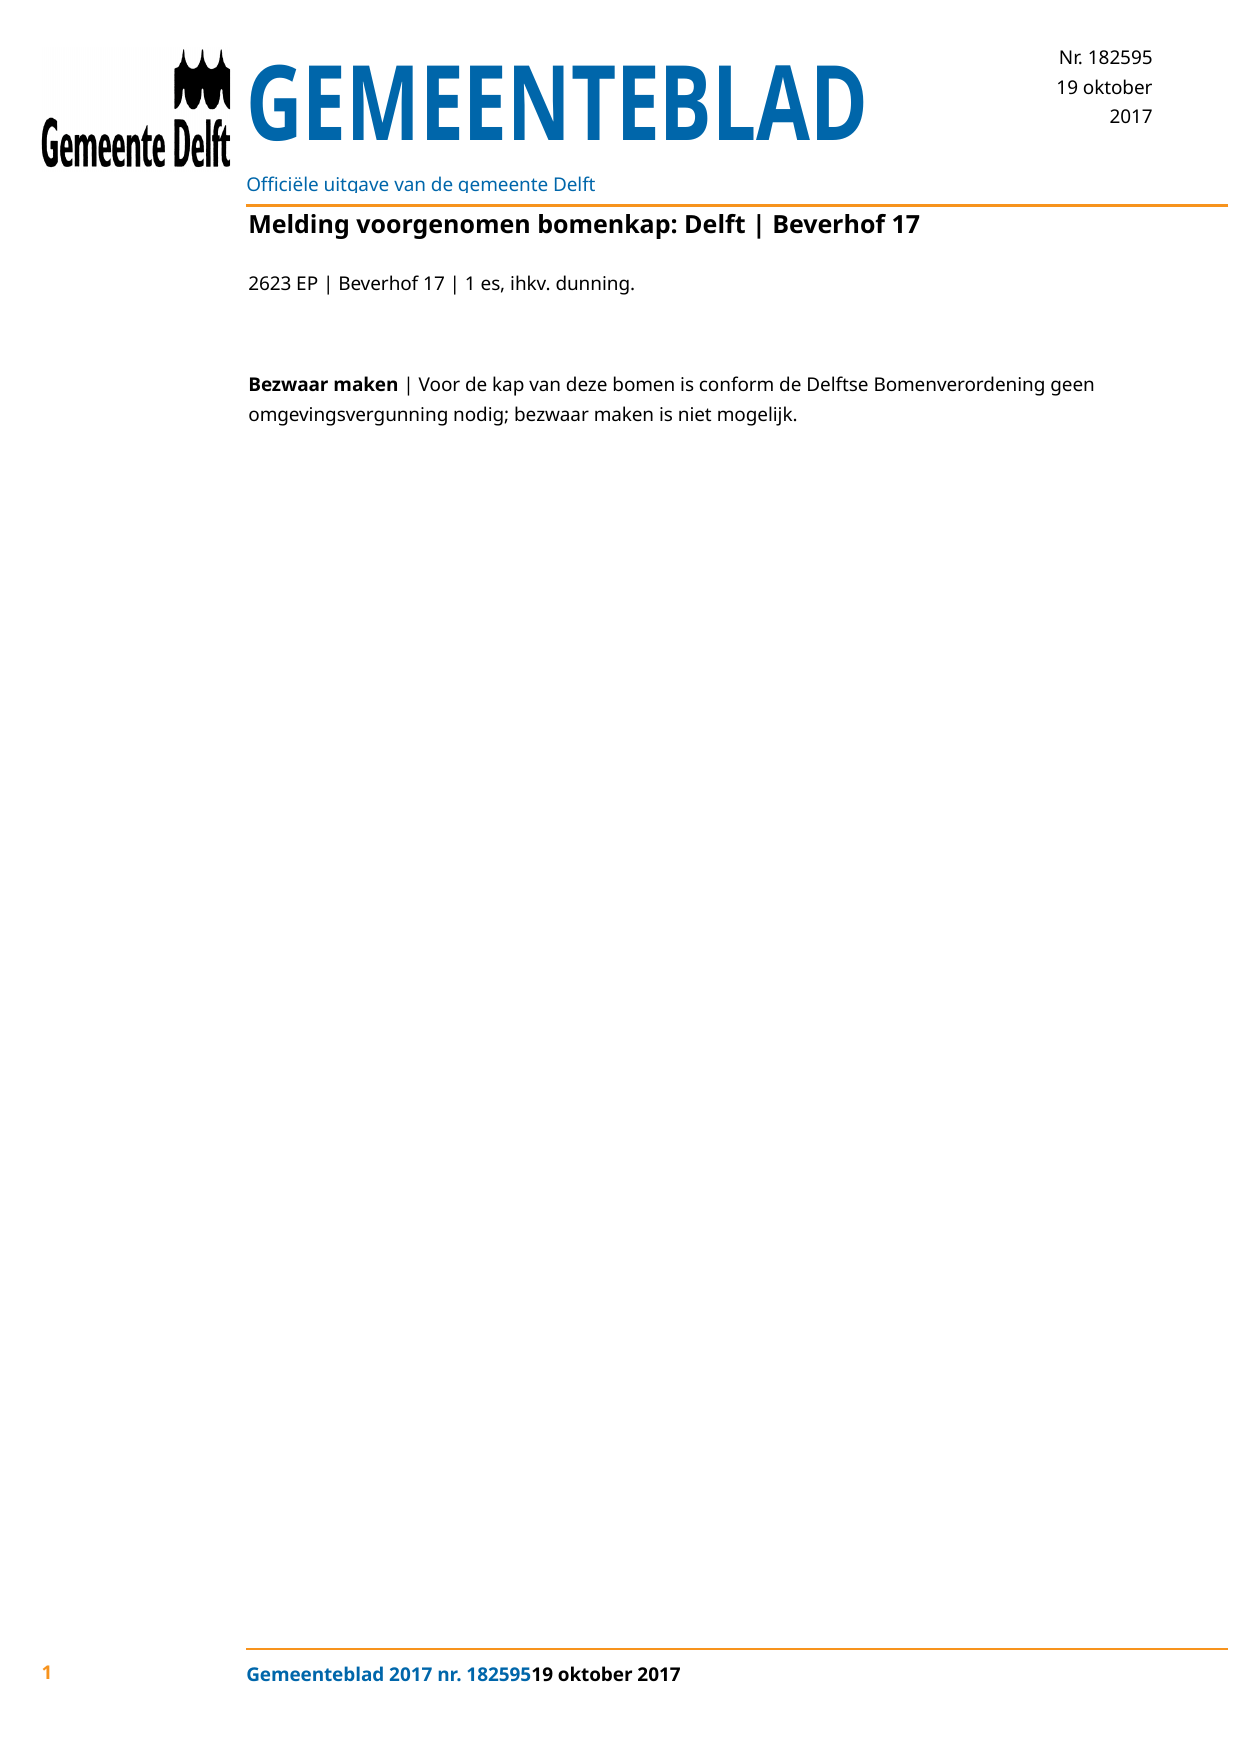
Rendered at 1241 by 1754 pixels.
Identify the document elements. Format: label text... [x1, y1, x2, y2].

text Melding voorgenomen bomenkap: Delft | Beverhof 17 [248, 207, 1152, 241]
text 2623 EP | Beverhof 17 | 1 es, ihkv. dunning. [248, 270, 1152, 296]
picture [41, 47, 231, 172]
text Bezwaar maken | Voor de kap van deze bomen is conform de Delftse Bomenverordening geen omgevingsvergunning nodig; bezwaar maken is niet mogelijk. [248, 371, 1152, 426]
